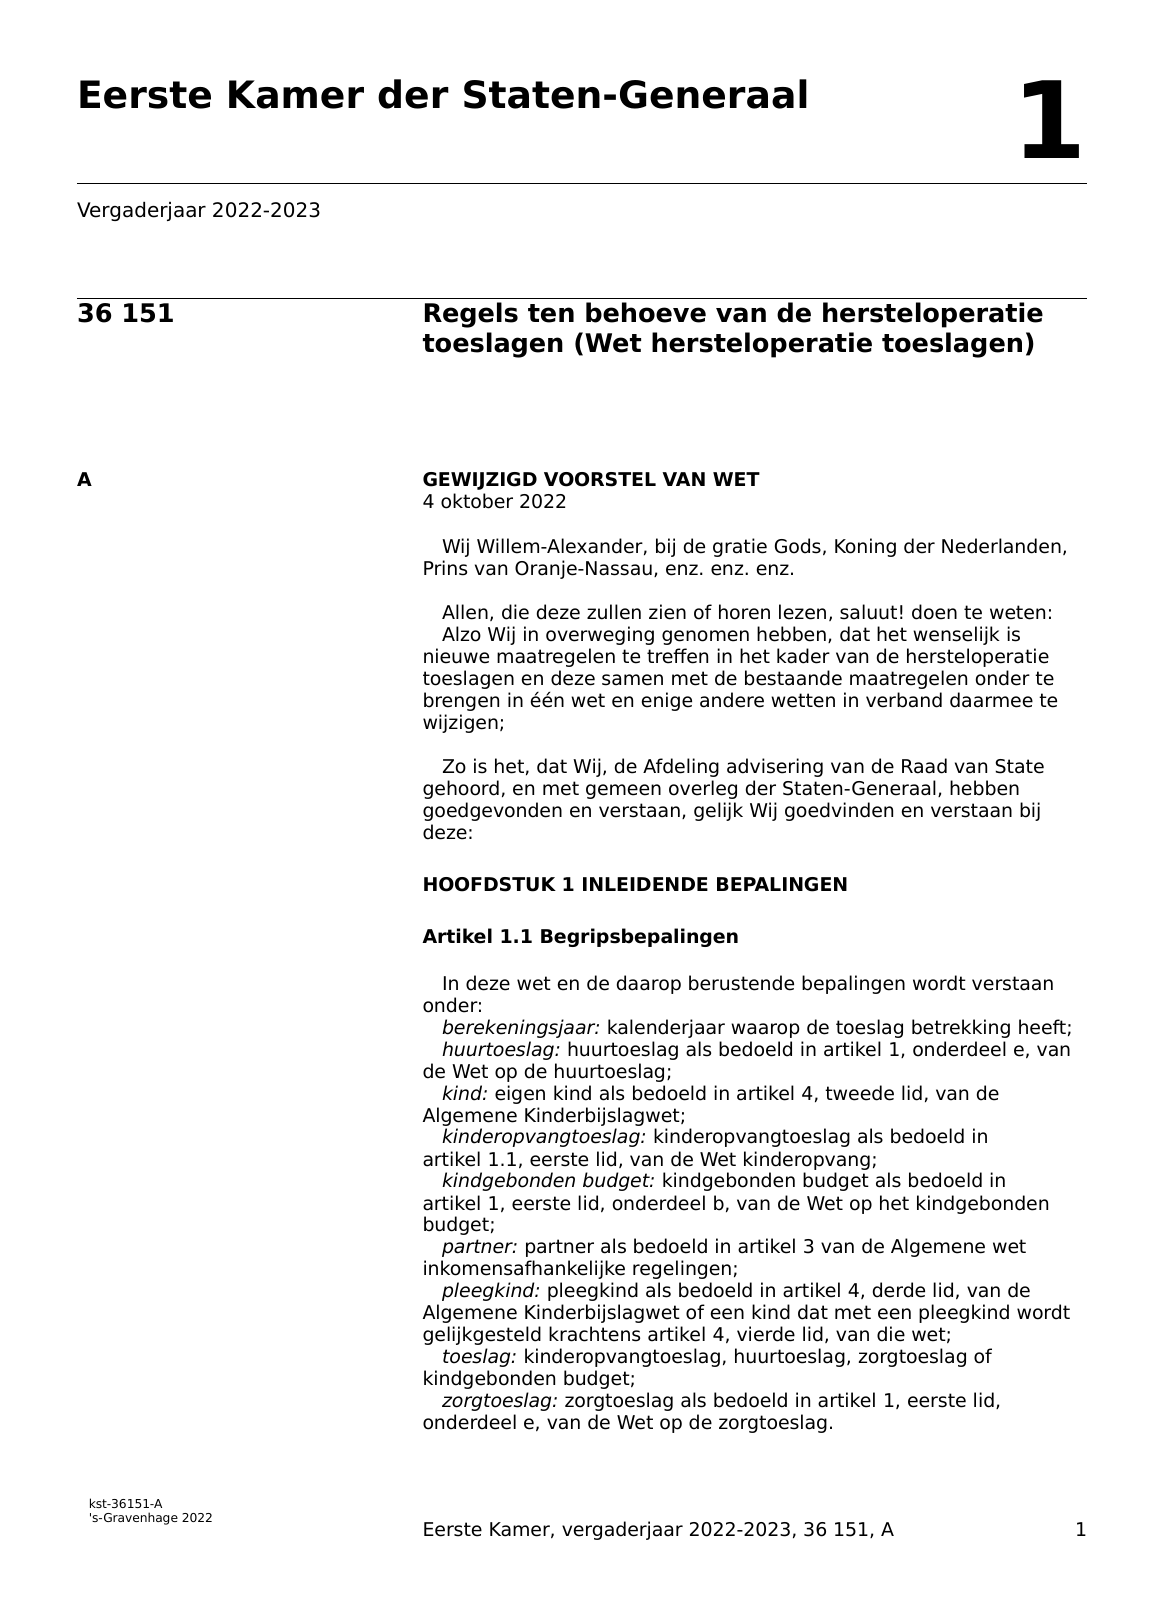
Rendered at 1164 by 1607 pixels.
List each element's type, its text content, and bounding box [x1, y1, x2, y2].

text huurtoeslag: huurtoeslag als bedoeld in artikel 1, onderdeel e, van de Wet op de huurtoeslag; [422, 1038, 1087, 1082]
text partner: partner als bedoeld in artikel 3 van de Algemene wet inkomensafhankelijke regelingen; [422, 1236, 1087, 1280]
text Zo is het, dat Wij, de Afdeling advisering van de Raad van State gehoord, en met gemeen overleg der Staten-Generaal, hebben goedgevonden en verstaan, gelijk Wij goedvinden en verstaan bij deze: [422, 756, 1087, 844]
text Alzo Wij in overweging genomen hebben, dat het wenselijk is nieuwe maatregelen te treffen in het kader van de hersteloperatie toeslagen en deze samen met de bestaande maatregelen onder te brengen in één wet en enige andere wetten in verband daarmee te wijzigen; [422, 624, 1087, 733]
text berekeningsjaar: kalenderjaar waarop de toeslag betrekking heeft; [422, 1017, 1087, 1038]
text Wij Willem-Alexander, bij de gratie Gods, Koning der Nederlanden, Prins van Oranje-Nassau, enz. enz. enz. [422, 536, 1087, 579]
text toeslag: kinderopvangtoeslag, huurtoeslag, zorgtoeslag of kindgebonden budget; [422, 1346, 1087, 1390]
text In deze wet en de daarop berustende bepalingen wordt verstaan onder: [422, 973, 1087, 1017]
subtitle A GEWIJZIGD VOORSTEL VAN WET [77, 469, 1087, 491]
text pleegkind: pleegkind als bedoeld in artikel 4, derde lid, van de Algemene Kinderbijslagwet of een kind dat met een pleegkind wordt gelijkgesteld krachtens artikel 4, vierde lid, van die wet; [422, 1280, 1087, 1346]
subtitle Artikel 1.1 Begripsbepalingen [422, 926, 1087, 948]
subtitle HOOFDSTUK 1 INLEIDENDE BEPALINGEN [422, 874, 1087, 896]
text kind: eigen kind als bedoeld in artikel 4, tweede lid, van de Algemene Kinderbijslagwet; [422, 1082, 1087, 1126]
text kst-36151-A [88, 1497, 323, 1511]
text Allen, die deze zullen zien of horen lezen, saluut! doen te weten: [422, 602, 1087, 624]
text 's-Gravenhage 2022 [88, 1511, 323, 1525]
table_header Eerste Kamer der Staten-Generaal [77, 59, 886, 183]
text 4 oktober 2022 [422, 491, 1087, 513]
text kinderopvangtoeslag: kinderopvangtoeslag als bedoeld in artikel 1.1, eerste lid, van de Wet kinderopvang; [422, 1126, 1087, 1170]
text kindgebonden budget: kindgebonden budget als bedoeld in artikel 1, eerste lid, onderdeel b, van de Wet op het kindgebonden budget; [422, 1170, 1087, 1236]
table_header 1 [886, 59, 1087, 183]
text zorgtoeslag: zorgtoeslag als bedoeld in artikel 1, eerste lid, onderdeel e, van de Wet op de zorgtoeslag. [422, 1390, 1087, 1434]
subtitle 36 151 Regels ten behoeve van de hersteloperatie toeslagen (Wet hersteloperatie toeslagen) [77, 299, 1087, 358]
table_cell Vergaderjaar 2022-2023 [77, 184, 1087, 298]
